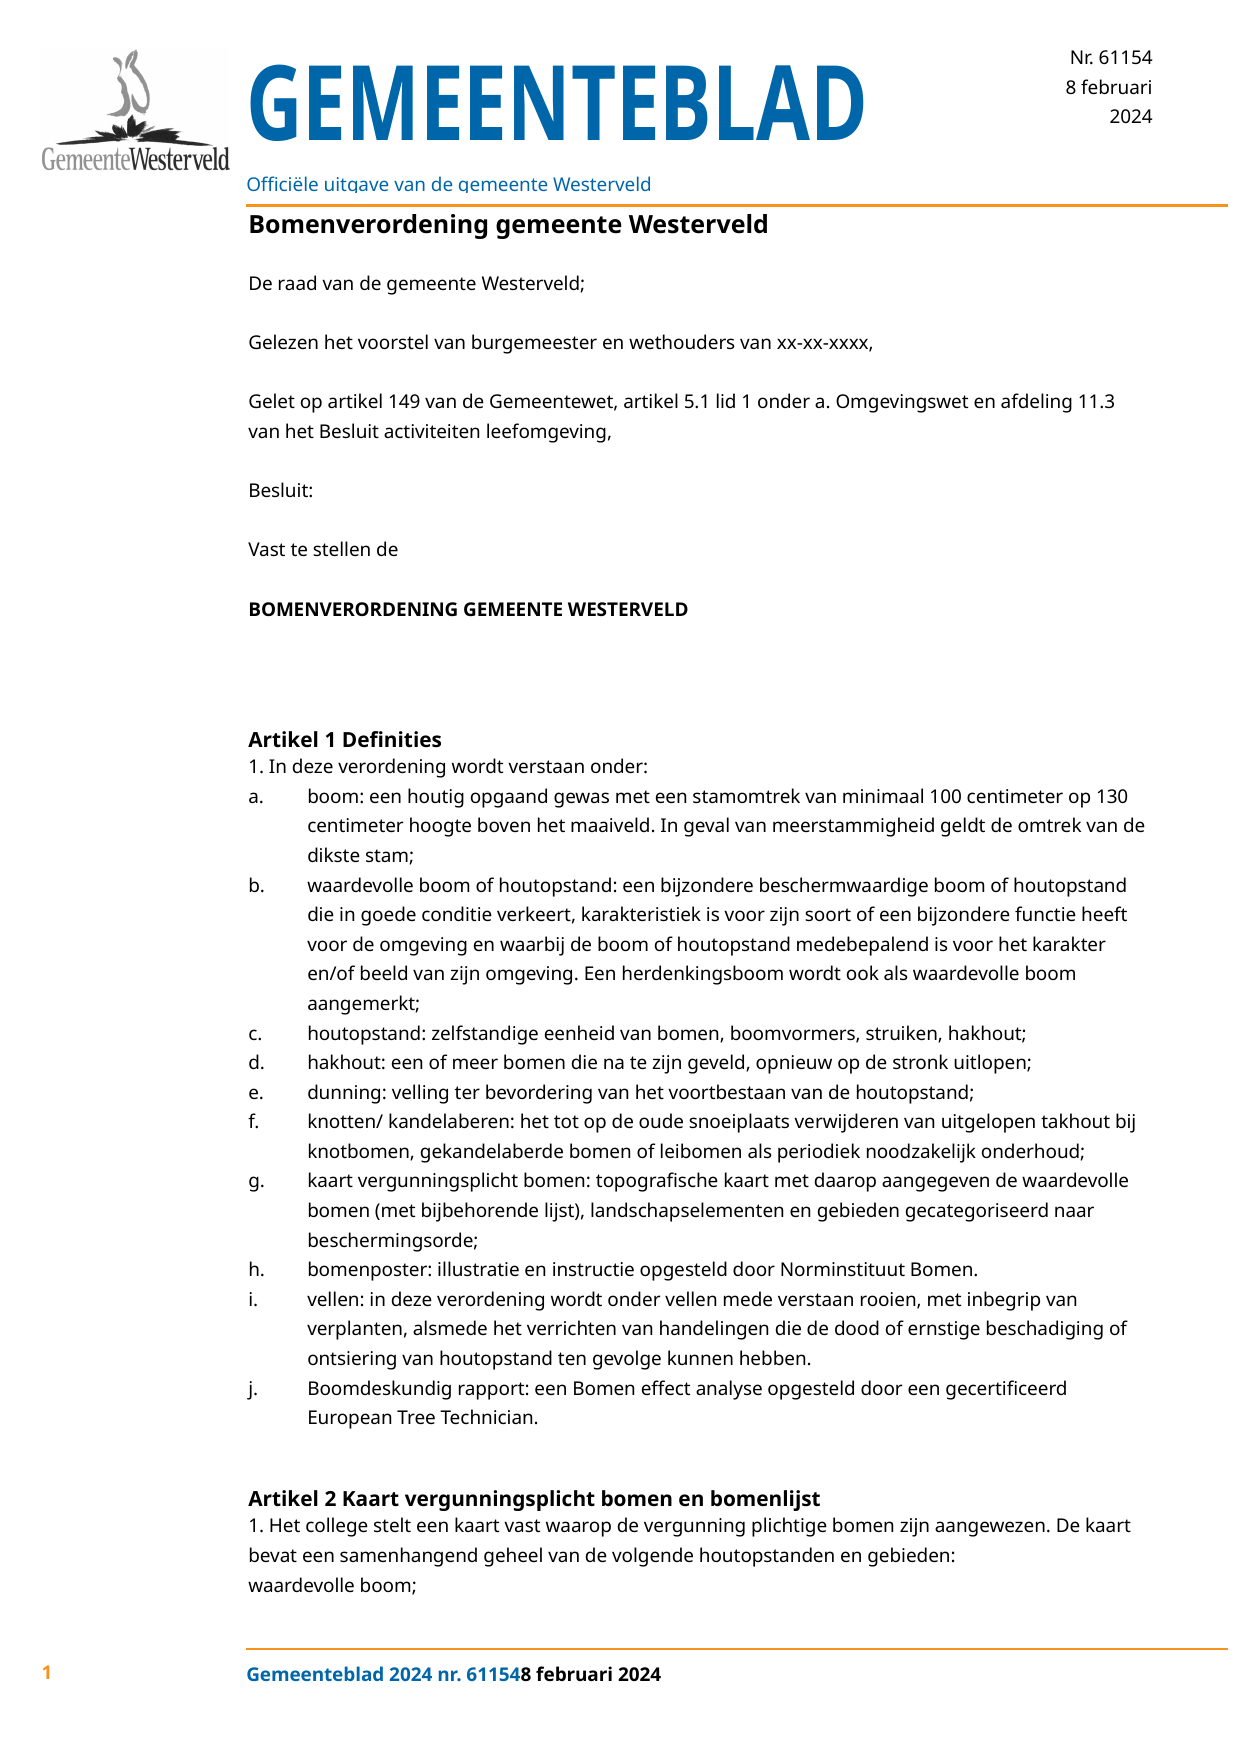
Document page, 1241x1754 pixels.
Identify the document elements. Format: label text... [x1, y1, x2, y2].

text Artikel 2 Kaart vergunningsplicht bomen en bomenlijst [248, 1484, 1152, 1513]
text 1. Het college stelt een kaart vast waarop de vergunning plichtige bomen zijn aangewezen. De kaart bevat een samenhangend geheel van de volgende houtopstanden en gebieden: [248, 1513, 1152, 1568]
text Vast te stellen de [248, 537, 1152, 562]
list bomenposter: illustratie en instructie opgesteld door Norminstituut Bomen. [248, 1256, 1152, 1282]
list houtopstand: zelfstandige eenheid van bomen, boomvormers, struiken, hakhout; [248, 1020, 1152, 1045]
list waardevolle boom of houtopstand: een bijzondere beschermwaardige boom of houtopstand die in goede conditie verkeert, karakteristiek is voor zijn soort of een bijzondere functie heeft voor de omgeving en waarbij de boom of houtopstand medebepalend is voor het karakter en/of beeld van zijn omgeving. Een herdenkingsboom wordt ook als waardevolle boom aangemerkt; [248, 872, 1152, 1016]
text Besluit: [248, 477, 1152, 503]
list boom: een houtig opgaand gewas met een stamomtrek van minimaal 100 centimeter op 130 centimeter hoogte boven het maaiveld. In geval van meerstammigheid geldt de omtrek van de dikste stam; [248, 783, 1152, 868]
text Bomenverordening gemeente Westerveld [248, 207, 1152, 241]
text Gelezen het voorstel van burgemeester en wethouders van xx-xx-xxxx, [248, 329, 1152, 355]
picture [41, 47, 231, 172]
list kaart vergunningsplicht bomen: topografische kaart met daarop aangegeven de waardevolle bomen (met bijbehorende lijst), landschapselementen en gebieden gecategoriseerd naar beschermingsorde; [248, 1168, 1152, 1252]
list vellen: in deze verordening wordt onder vellen mede verstaan rooien, met inbegrip van verplanten, alsmede het verrichten van handelingen die de dood of ernstige beschadiging of ontsiering van houtopstand ten gevolge kunnen hebben. [248, 1286, 1152, 1371]
list hakhout: een of meer bomen die na te zijn geveld, opnieuw op de stronk uitlopen; [248, 1049, 1152, 1075]
text Artikel 1 Definities [248, 725, 1152, 753]
text 1. In deze verordening wordt verstaan onder: [248, 753, 1152, 779]
list Boomdeskundig rapport: een Bomen effect analyse opgesteld door een gecertificeerd European Tree Technician. [248, 1375, 1152, 1430]
text waardevolle boom; [248, 1572, 1152, 1598]
text Gelet op artikel 149 van de Gemeentewet, artikel 5.1 lid 1 onder a. Omgevingswet en afdeling 11.3 van het Besluit activiteiten leefomgeving, [248, 389, 1152, 444]
text De raad van de gemeente Westerveld; [248, 270, 1152, 296]
list knotten/ kandelaberen: het tot op de oude snoeiplaats verwijderen van uitgelopen takhout bij knotbomen, gekandelaberde bomen of leibomen als periodiek noodzakelijk onderhoud; [248, 1108, 1152, 1164]
list dunning: velling ter bevordering van het voortbestaan van de houtopstand; [248, 1079, 1152, 1104]
text BOMENVERORDENING GEMEENTE WESTERVELD [248, 596, 1152, 621]
